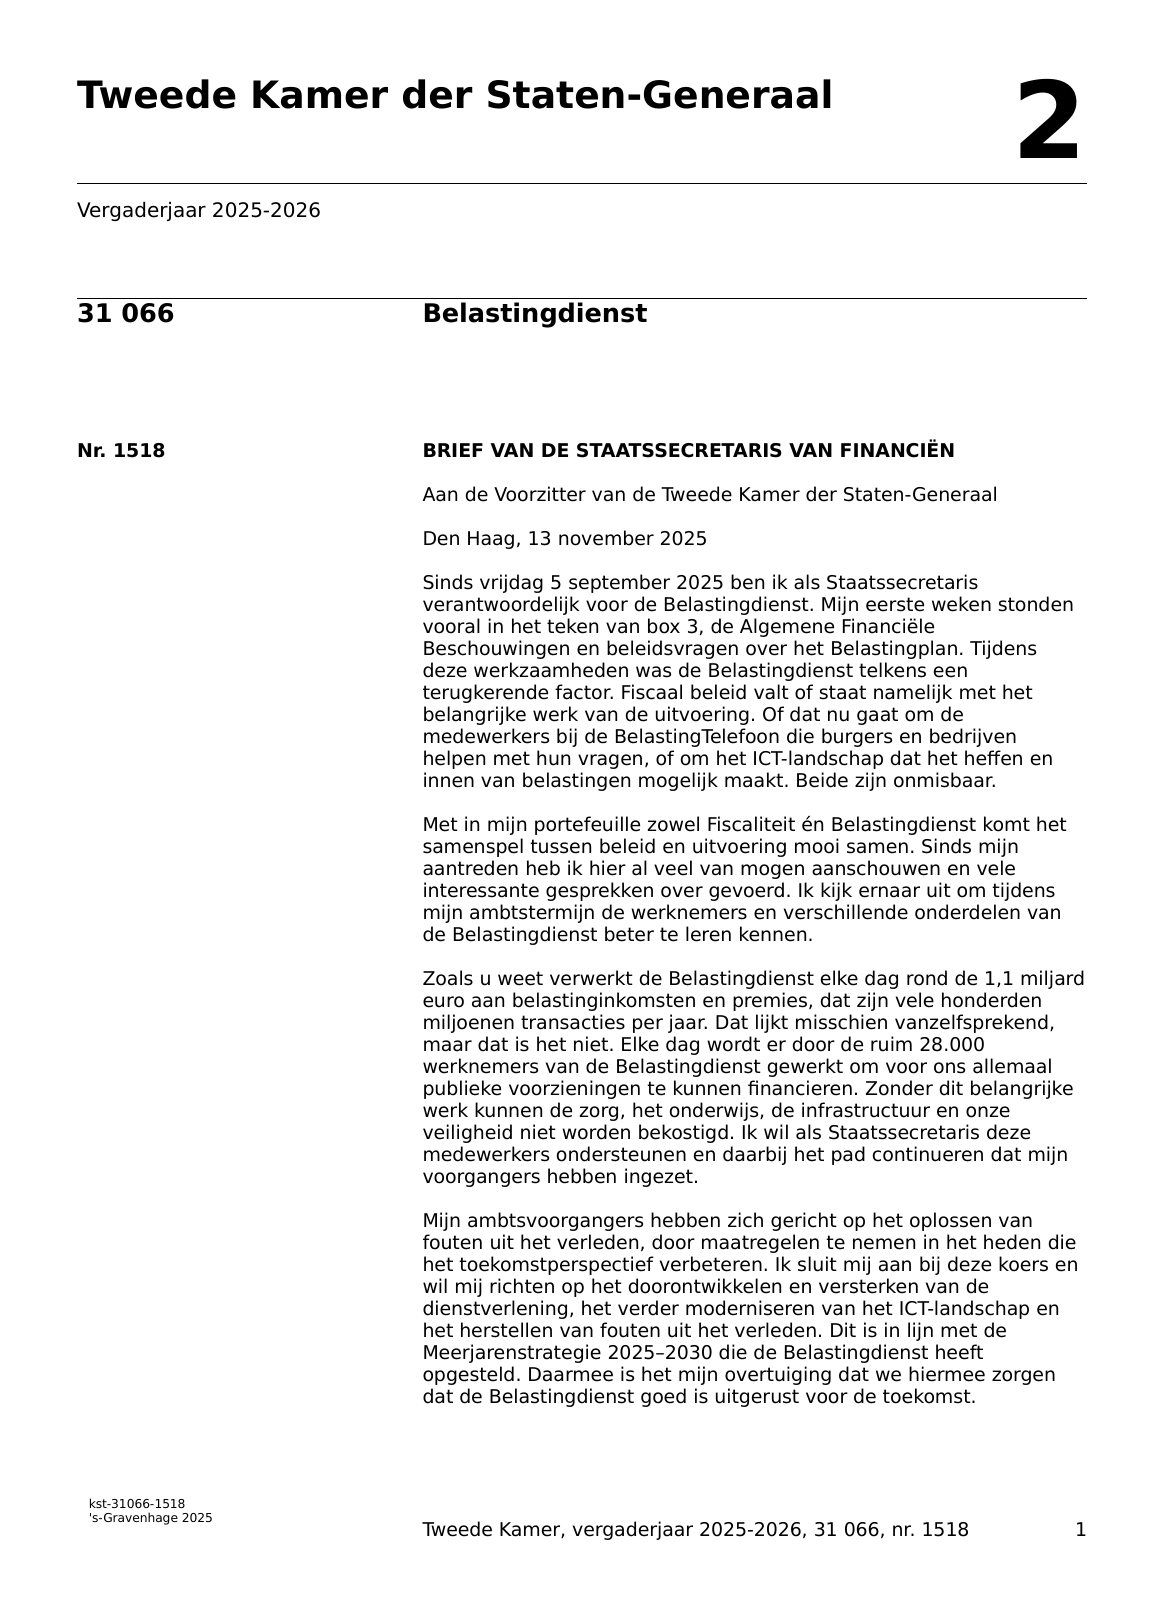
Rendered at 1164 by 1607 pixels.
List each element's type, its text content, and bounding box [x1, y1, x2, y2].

text Mijn ambtsvoorgangers hebben zich gericht op het oplossen van fouten uit het verleden, door maatregelen te nemen in het heden die het toekomstperspectief verbeteren. Ik sluit mij aan bij deze koers en wil mij richten op het doorontwikkelen en versterken van de dienstverlening, het verder moderniseren van het ICT-landschap en het herstellen van fouten uit het verleden. Dit is in lijn met de Meerjarenstrategie 2025–2030 die de Belastingdienst heeft opgesteld. Daarmee is het mijn overtuiging dat we hiermee zorgen dat de Belastingdienst goed is uitgerust voor de toekomst. [422, 1210, 1087, 1408]
text Met in mijn portefeuille zowel Fiscaliteit én Belastingdienst komt het samenspel tussen beleid en uitvoering mooi samen. Sinds mijn aantreden heb ik hier al veel van mogen aanschouwen en vele interessante gesprekken over gevoerd. Ik kijk ernaar uit om tijdens mijn ambtstermijn de werknemers en verschillende onderdelen van de Belastingdienst beter te leren kennen. [422, 814, 1087, 946]
text Zoals u weet verwerkt de Belastingdienst elke dag rond de 1,1 miljard euro aan belastinginkomsten en premies, dat zijn vele honderden miljoenen transacties per jaar. Dat lijkt misschien vanzelfsprekend, maar dat is het niet. Elke dag wordt er door de ruim 28.000 werknemers van de Belastingdienst gewerkt om voor ons allemaal publieke voorzieningen te kunnen financieren. Zonder dit belangrijke werk kunnen de zorg, het onderwijs, de infrastructuur en onze veiligheid niet worden bekostigd. Ik wil als Staatssecretaris deze medewerkers ondersteunen en daarbij het pad continueren dat mijn voorgangers hebben ingezet. [422, 968, 1087, 1188]
text Sinds vrijdag 5 september 2025 ben ik als Staatssecretaris verantwoordelijk voor de Belastingdienst. Mijn eerste weken stonden vooral in het teken van box 3, de Algemene Financiële Beschouwingen en beleidsvragen over het Belastingplan. Tijdens deze werkzaamheden was de Belastingdienst telkens een terugkerende factor. Fiscaal beleid valt of staat namelijk met het belangrijke werk van de uitvoering. Of dat nu gaat om de medewerkers bij de BelastingTelefoon die burgers en bedrijven helpen met hun vragen, of om het ICT-landschap dat het heffen en innen van belastingen mogelijk maakt. Beide zijn onmisbaar. [422, 572, 1087, 792]
subtitle 31 066 Belastingdienst [77, 299, 1087, 329]
text Den Haag, 13 november 2025 [422, 528, 1087, 550]
table_header 2 [886, 59, 1087, 183]
text 's-Gravenhage 2025 [88, 1511, 323, 1525]
table_header Tweede Kamer der Staten-Generaal [77, 59, 886, 183]
subtitle Nr. 1518 BRIEF VAN DE STAATSSECRETARIS VAN FINANCIËN [77, 440, 1087, 462]
table_cell Vergaderjaar 2025-2026 [77, 184, 1087, 298]
text Aan de Voorzitter van de Tweede Kamer der Staten-Generaal [422, 484, 1087, 506]
text kst-31066-1518 [88, 1497, 323, 1511]
